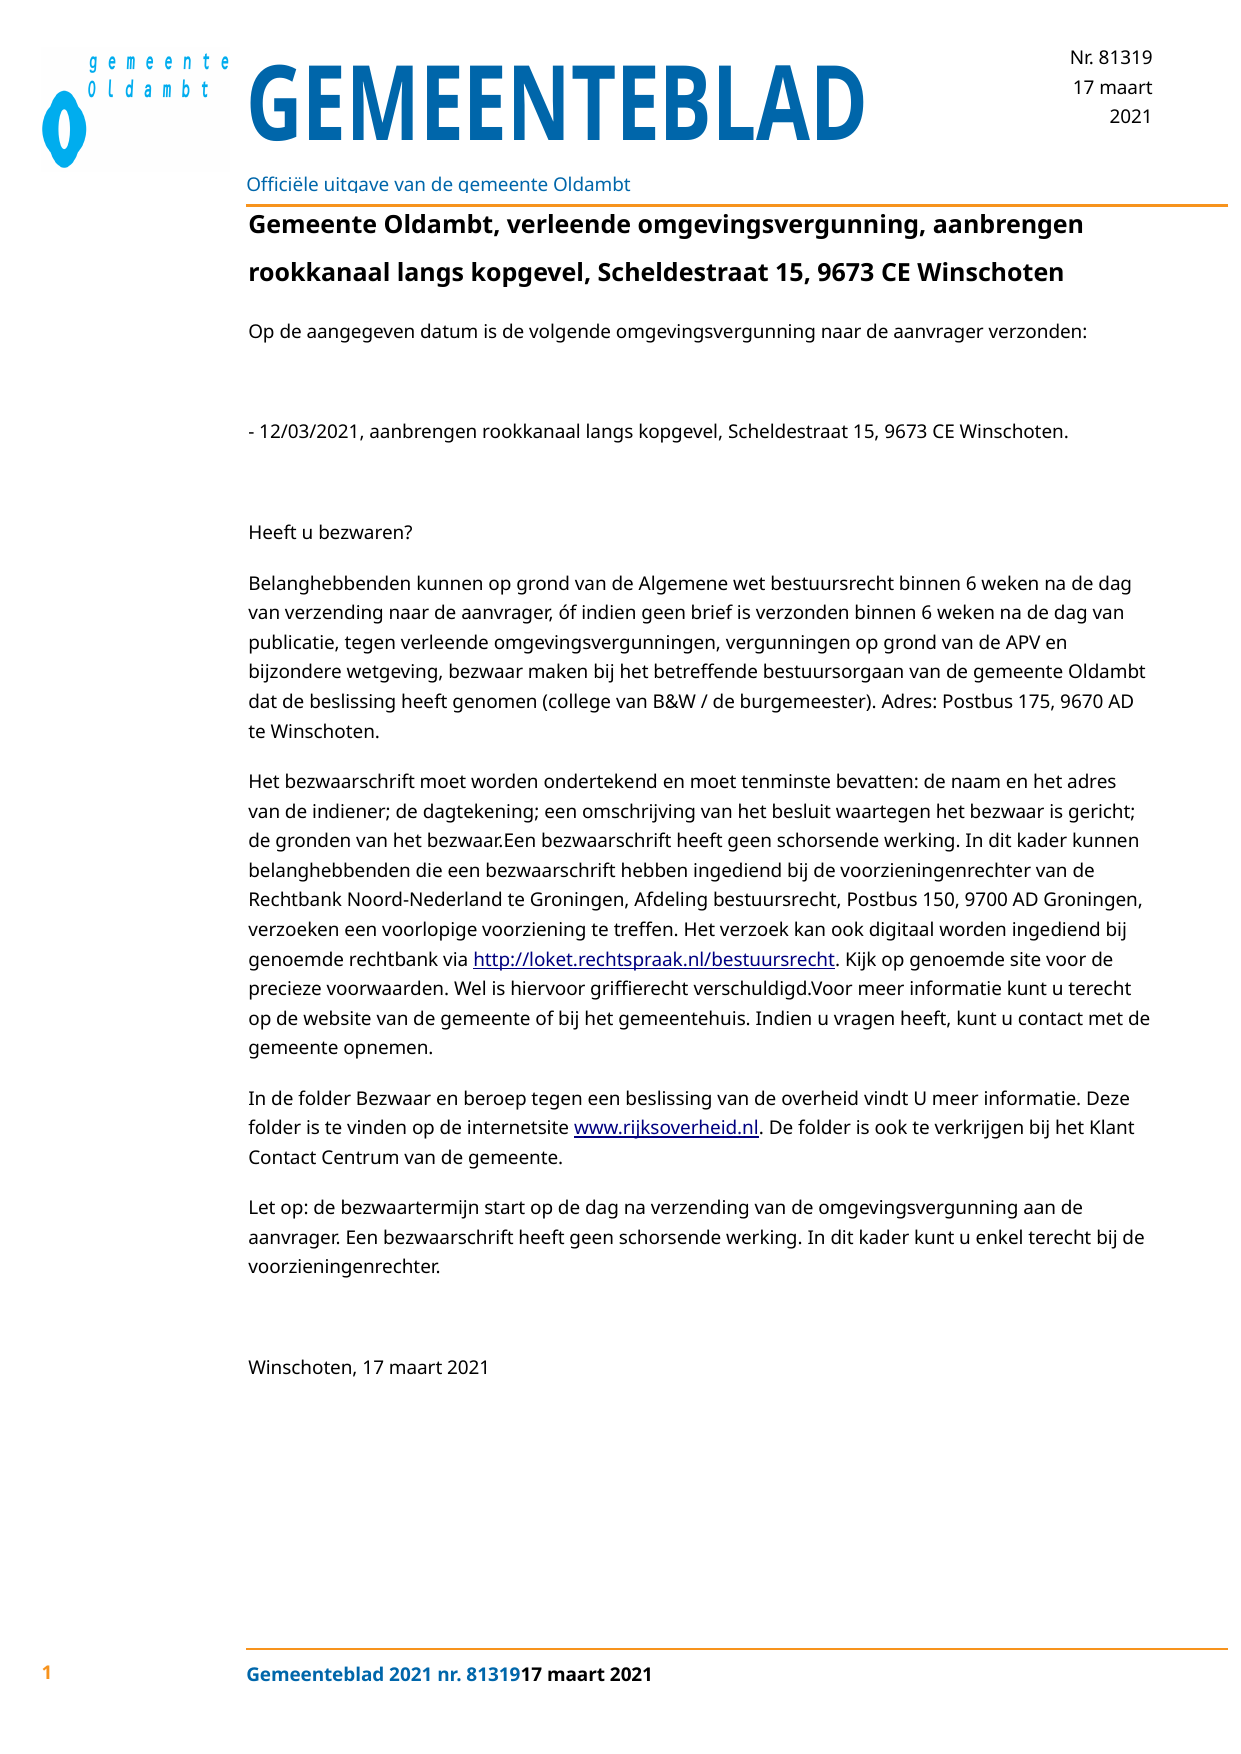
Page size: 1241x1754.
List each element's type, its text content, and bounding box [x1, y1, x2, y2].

text Winschoten, 17 maart 2021 [248, 1354, 1152, 1380]
text Belanghebbenden kunnen op grond van de Algemene wet bestuursrecht binnen 6 weken na de dag van verzending naar de aanvrager, óf indien geen brief is verzonden binnen 6 weken na de dag van publicatie, tegen verleende omgevingsvergunningen, vergunningen op grond van de APV en bijzondere wetgeving, bezwaar maken bij het betreffende bestuursorgaan van de gemeente Oldambt dat de beslissing heeft genomen (college van B&W / de burgemeester). Adres: Postbus 175, 9670 AD te Winschoten. [248, 570, 1152, 744]
text Op de aangegeven datum is de volgende omgevingsvergunning naar de aanvrager verzonden: [248, 318, 1152, 344]
text Gemeente Oldambt, verleende omgevingsvergunning, aanbrengen rookkanaal langs kopgevel, Scheldestraat 15, 9673 CE Winschoten [248, 207, 1152, 288]
text In de folder Bezwaar en beroep tegen een beslissing van de overheid vindt U meer informatie. Deze folder is te vinden op de internetsite www.rijksoverheid.nl. De folder is ook te verkrijgen bij het Klant Contact Centrum van de gemeente. [248, 1085, 1152, 1170]
text Het bezwaarschrift moet worden ondertekend en moet tenminste bevatten: de naam en het adres van de indiener; de dagtekening; een omschrijving van het besluit waartegen het bezwaar is gericht; de gronden van het bezwaar.Een bezwaarschrift heeft geen schorsende werking. In dit kader kunnen belanghebbenden die een bezwaarschrift hebben ingediend bij de voorzieningenrechter van de Rechtbank Noord-Nederland te Groningen, Afdeling bestuursrecht, Postbus 150, 9700 AD Groningen, verzoeken een voorlopige voorziening te treffen. Het verzoek kan ook digitaal worden ingediend bij genoemde rechtbank via http://loket.rechtspraak.nl/bestuursrecht. Kijk op genoemde site voor de precieze voorwaarden. Wel is hiervoor griffierecht verschuldigd.Voor meer informatie kunt u terecht op de website van de gemeente of bij het gemeentehuis. Indien u vragen heeft, kunt u contact met de gemeente opnemen. [248, 768, 1152, 1060]
text Heeft u bezwaren? [248, 519, 1152, 545]
text - 12/03/2021, aanbrengen rookkanaal langs kopgevel, Scheldestraat 15, 9673 CE Winschoten. [248, 419, 1152, 444]
text Let op: de bezwaartermijn start op de dag na verzending van de omgevingsvergunning aan de aanvrager. Een bezwaarschrift heeft geen schorsende werking. In dit kader kunt u enkel terecht bij de voorzieningenrechter. [248, 1194, 1152, 1279]
picture [41, 47, 231, 172]
